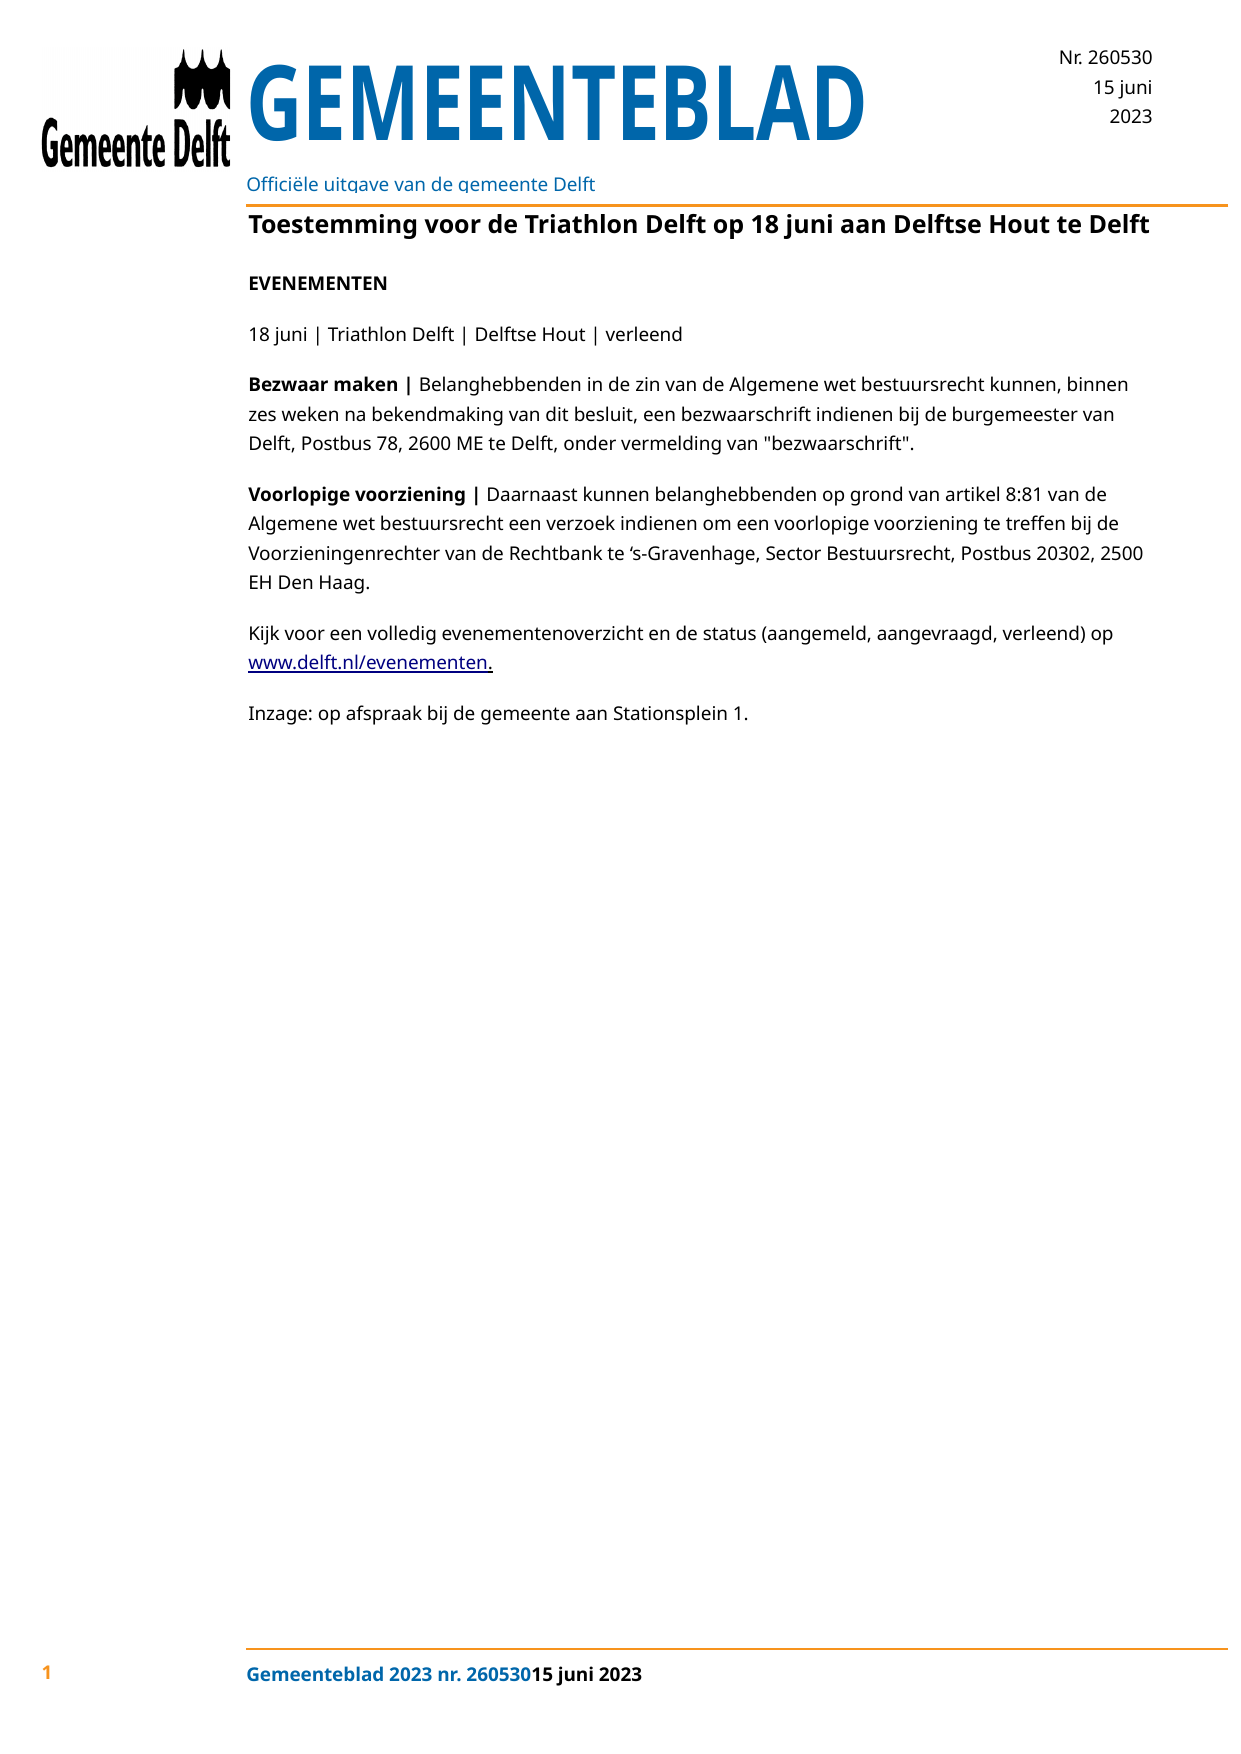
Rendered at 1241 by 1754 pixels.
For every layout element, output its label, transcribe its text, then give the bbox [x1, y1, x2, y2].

text 18 juni | Triathlon Delft | Delftse Hout | verleend [248, 321, 1152, 346]
text EVENEMENTEN [248, 270, 1152, 296]
text Bezwaar maken | Belanghebbenden in de zin van de Algemene wet bestuursrecht kunnen, binnen zes weken na bekendmaking van dit besluit, een bezwaarschrift indienen bij de burgemeester van Delft, Postbus 78, 2600 ME te Delft, onder vermelding van "bezwaarschrift". [248, 371, 1152, 456]
picture [41, 47, 231, 172]
text Kijk voor een volledig evenementenoverzicht en de status (aangemeld, aangevraagd, verleend) op www.delft.nl/evenementen. [248, 620, 1152, 675]
text Toestemming voor de Triathlon Delft op 18 juni aan Delftse Hout te Delft [248, 207, 1152, 241]
text Voorlopige voorziening | Daarnaast kunnen belanghebbenden op grond van artikel 8:81 van de Algemene wet bestuursrecht een verzoek indienen om een voorlopige voorziening te treffen bij de Voorzieningenrechter van de Rechtbank te ‘s-Gravenhage, Sector Bestuursrecht, Postbus 20302, 2500 EH Den Haag. [248, 481, 1152, 595]
text Inzage: op afspraak bij de gemeente aan Stationsplein 1. [248, 700, 1152, 726]
